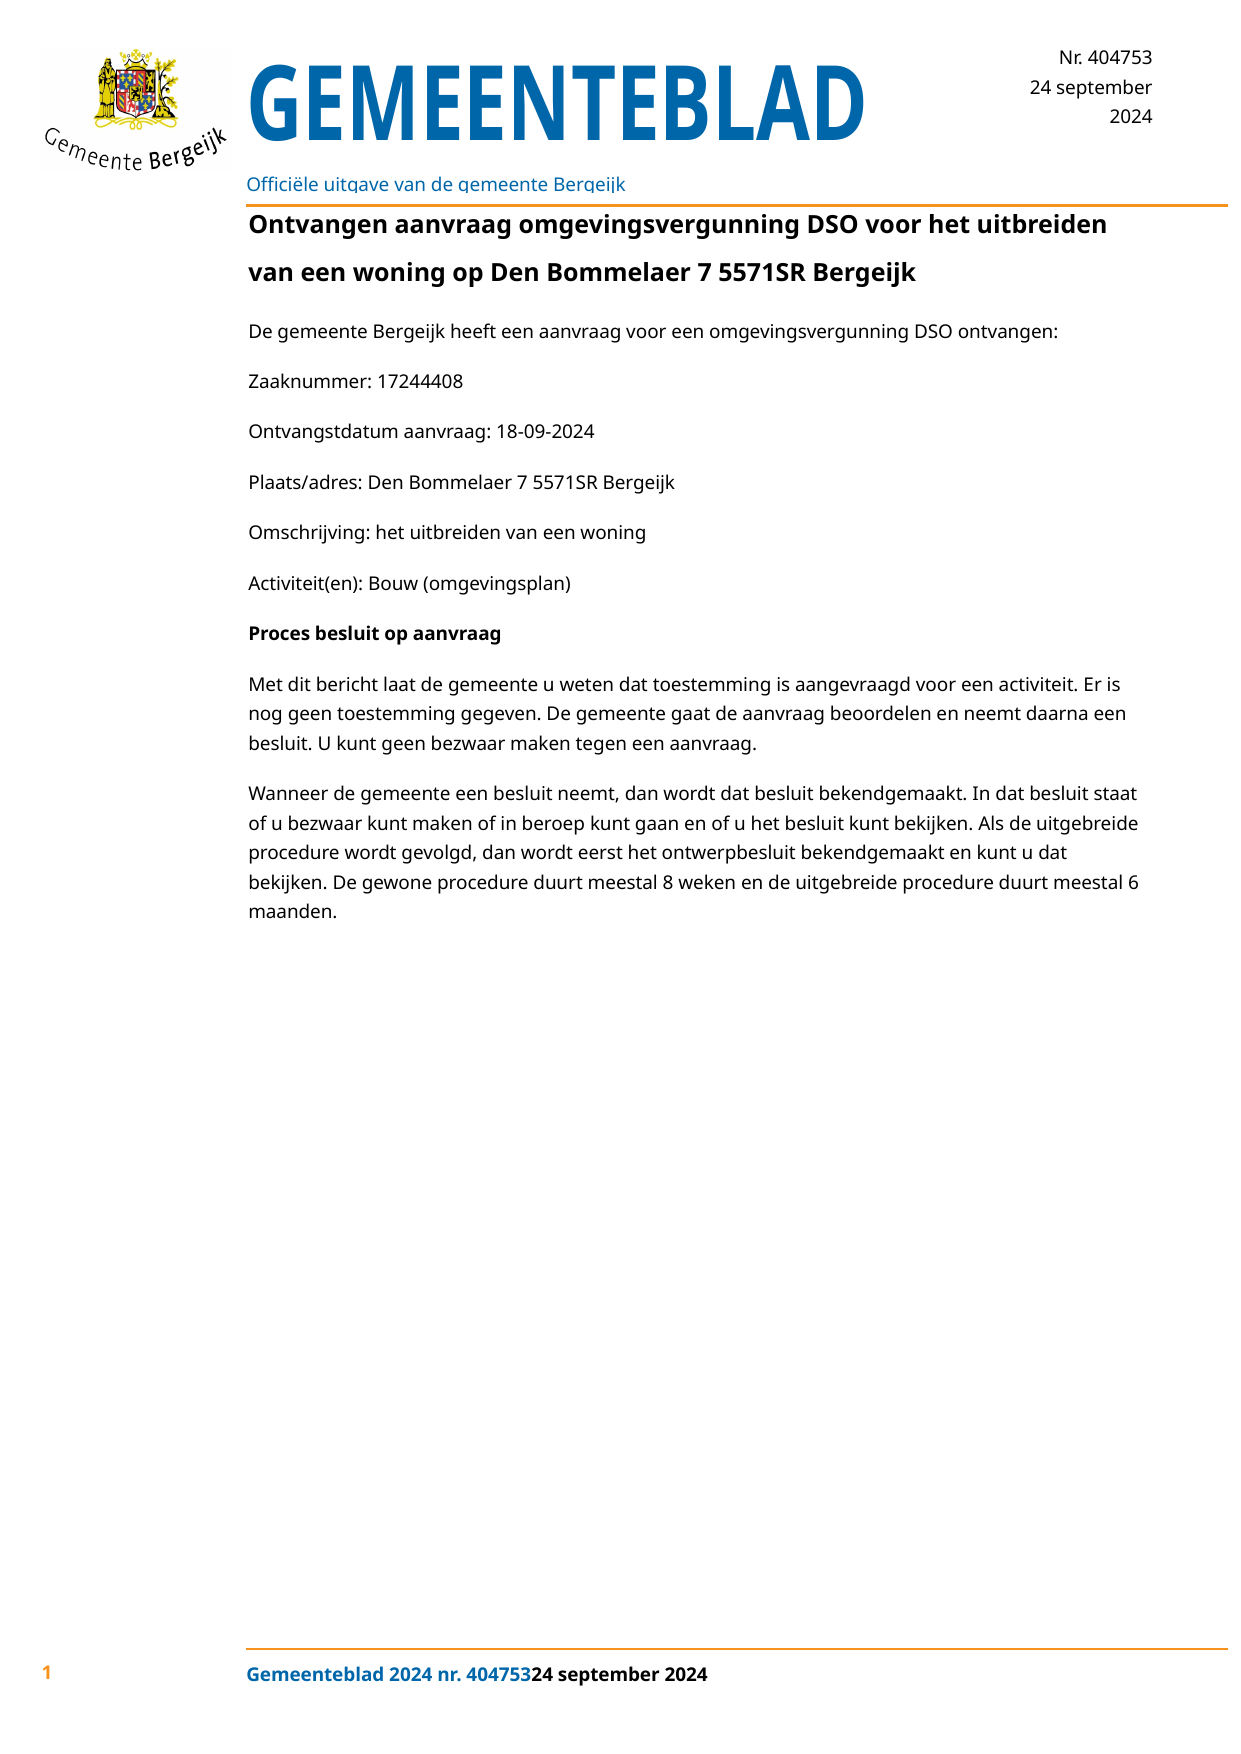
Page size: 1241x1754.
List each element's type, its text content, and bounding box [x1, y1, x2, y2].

text Met dit bericht laat de gemeente u weten dat toestemming is aangevraagd voor een activiteit. Er is nog geen toestemming gegeven. De gemeente gaat de aanvraag beoordelen en neemt daarna een besluit. U kunt geen bezwaar maken tegen een aanvraag. [248, 671, 1152, 756]
text Activiteit(en): Bouw (omgevingsplan) [248, 570, 1152, 596]
text Wanneer de gemeente een besluit neemt, dan wordt dat besluit bekendgemaakt. In dat besluit staat of u bezwaar kunt maken of in beroep kunt gaan en of u het besluit kunt bekijken. Als de uitgebreide procedure wordt gevolgd, dan wordt eerst het ontwerpbesluit bekendgemaakt en kunt u dat bekijken. De gewone procedure duurt meestal 8 weken en de uitgebreide procedure duurt meestal 6 maanden. [248, 780, 1152, 924]
text Omschrijving: het uitbreiden van een woning [248, 519, 1152, 545]
text Ontvangen aanvraag omgevingsvergunning DSO voor het uitbreiden van een woning op Den Bommelaer 7 5571SR Bergeijk [248, 207, 1152, 288]
text De gemeente Bergeijk heeft een aanvraag voor een omgevingsvergunning DSO ontvangen: [248, 318, 1152, 344]
text Plaats/adres: Den Bommelaer 7 5571SR Bergeijk [248, 469, 1152, 495]
text Ontvangstdatum aanvraag: 18-09-2024 [248, 419, 1152, 444]
picture [41, 47, 231, 172]
text Zaaknummer: 17244408 [248, 368, 1152, 394]
text Proces besluit op aanvraag [248, 620, 1152, 646]
